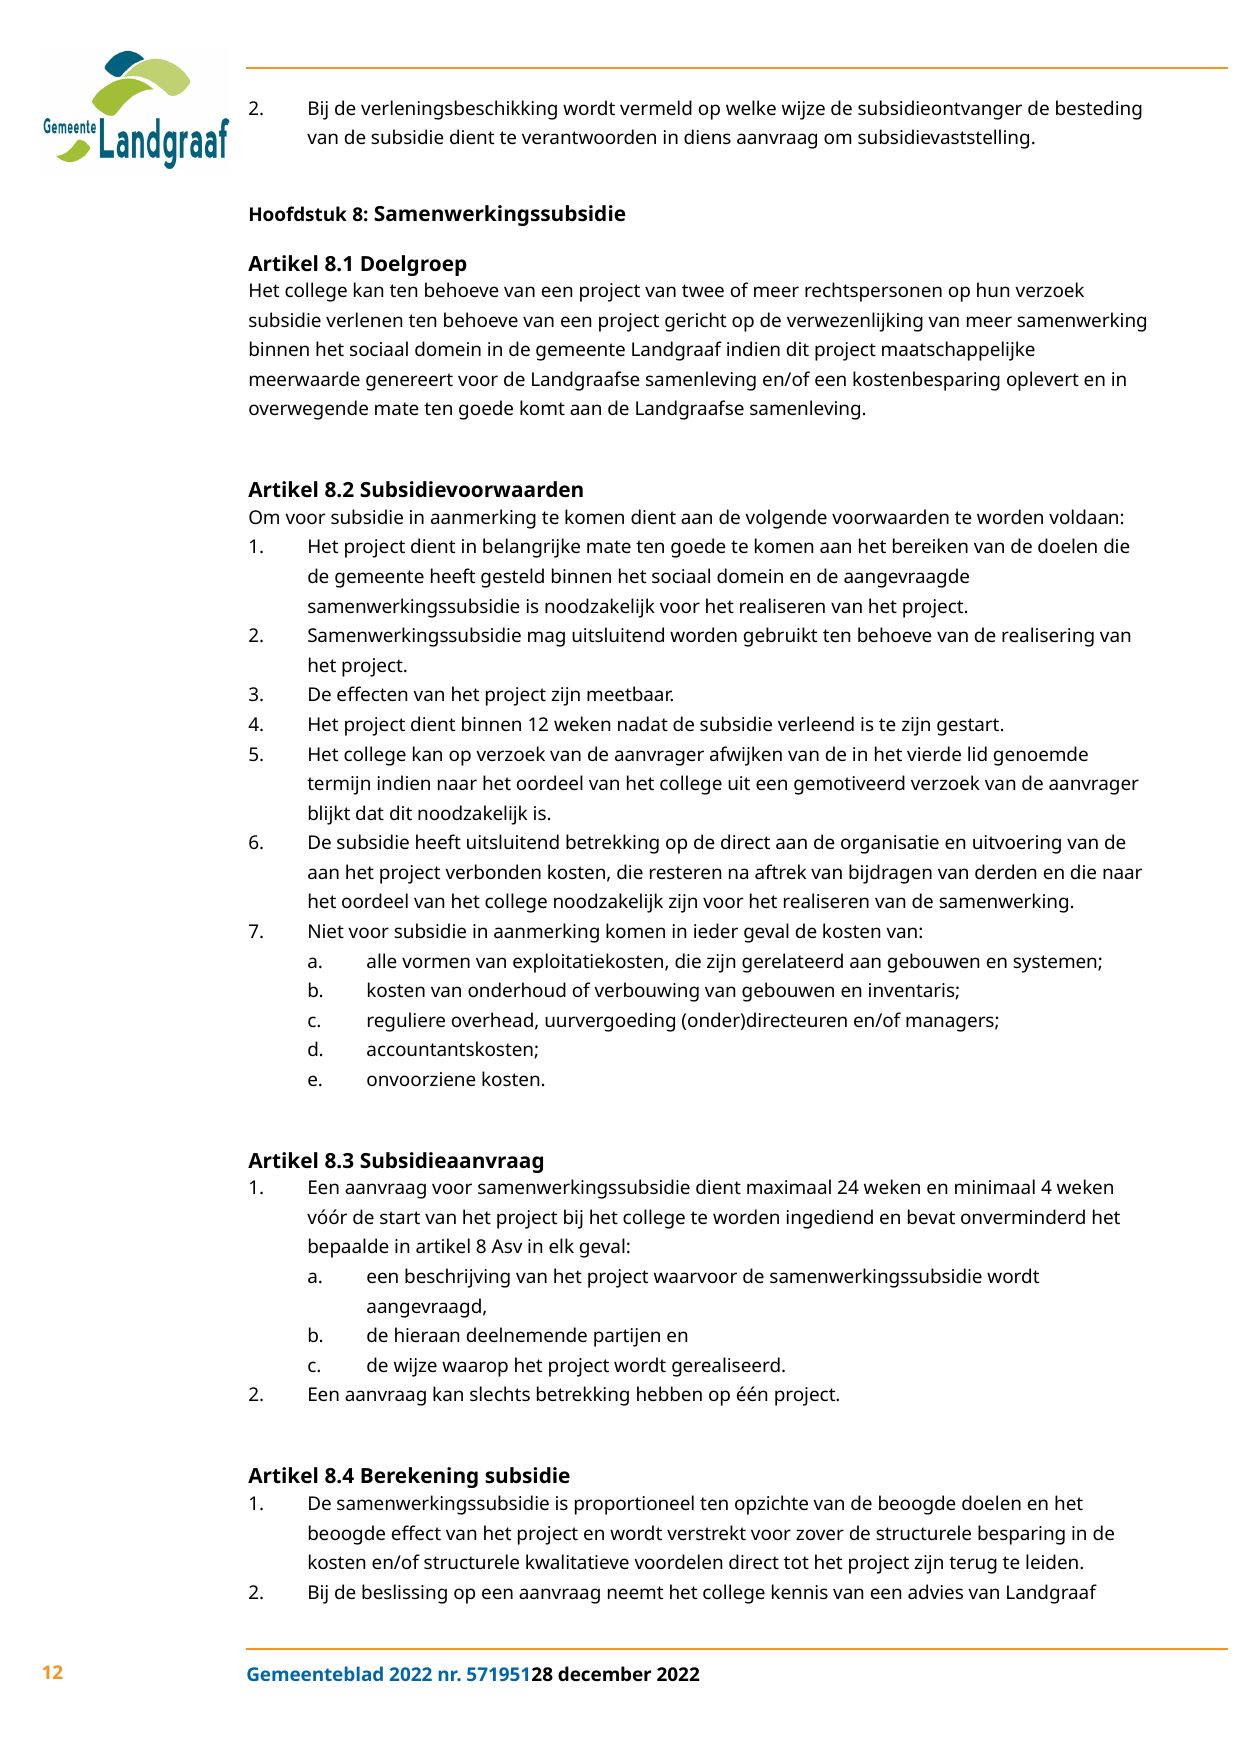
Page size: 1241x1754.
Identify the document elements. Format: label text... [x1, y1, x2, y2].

list Bij de verleningsbeschikking wordt vermeld op welke wijze de subsidieontvanger de besteding van de subsidie dient te verantwoorden in diens aanvraag om subsidievaststelling. [248, 95, 1152, 150]
list Het project dient binnen 12 weken nadat de subsidie verleend is te zijn gestart. [248, 711, 1152, 737]
list Een aanvraag voor samenwerkingssubsidie dient maximaal 24 weken en minimaal 4 weken vóór de start van het project bij het college te worden ingediend en bevat onverminderd het bepaalde in artikel 8 Asv in elk geval: [248, 1174, 1152, 1259]
list onvoorziene kosten. [307, 1066, 1152, 1092]
list De subsidie heeft uitsluitend betrekking op de direct aan de organisatie en uitvoering van de aan het project verbonden kosten, die resteren na aftrek van bijdragen van derden en die naar het oordeel van het college noodzakelijk zijn voor het realiseren van de samenwerking. [248, 829, 1152, 914]
list Een aanvraag kan slechts betrekking hebben op één project. [248, 1382, 1152, 1407]
text Artikel 8.3 Subsidieaanvraag [248, 1146, 1152, 1174]
text Artikel 8.2 Subsidievoorwaarden [248, 476, 1152, 504]
text Artikel 8.1 Doelgroep [248, 249, 1152, 277]
list reguliere overhead, uurvergoeding (onder)directeuren en/of managers; [307, 1007, 1152, 1033]
list Niet voor subsidie in aanmerking komen in ieder geval de kosten van: [248, 918, 1152, 944]
list de hieraan deelnemende partijen en [307, 1322, 1152, 1348]
picture [41, 47, 231, 172]
text Artikel 8.4 Berekening subsidie [248, 1462, 1152, 1490]
list Samenwerkingssubsidie mag uitsluitend worden gebruikt ten behoeve van de realisering van het project. [248, 622, 1152, 678]
list Het college kan op verzoek van de aanvrager afwijken van de in het vierde lid genoemde termijn indien naar het oordeel van het college uit een gemotiveerd verzoek van de aanvrager blijkt dat dit noodzakelijk is. [248, 741, 1152, 826]
list de wijze waarop het project wordt gerealiseerd. [307, 1352, 1152, 1378]
text Het college kan ten behoeve van een project van twee of meer rechtspersonen op hun verzoek subsidie verlenen ten behoeve van een project gericht op de verwezenlijking van meer samenwerking binnen het sociaal domein in de gemeente Landgraaf indien dit project maatschappelijke meerwaarde genereert voor de Landgraafse samenleving en/of een kostenbesparing oplevert en in overwegende mate ten goede komt aan de Landgraafse samenleving. [248, 277, 1152, 421]
list De samenwerkingssubsidie is proportioneel ten opzichte van de beoogde doelen en het beoogde effect van het project en wordt verstrekt voor zover de structurele besparing in de kosten en/of structurele kwalitatieve voordelen direct tot het project zijn terug te leiden. [248, 1490, 1152, 1575]
text Om voor subsidie in aanmerking te komen dient aan de volgende voorwaarden te worden voldaan: [248, 504, 1152, 530]
list een beschrijving van het project waarvoor de samenwerkingssubsidie wordt aangevraagd, [307, 1263, 1152, 1319]
list Het project dient in belangrijke mate ten goede te komen aan het bereiken van de doelen die de gemeente heeft gesteld binnen het sociaal domein en de aangevraagde samenwerkingssubsidie is noodzakelijk voor het realiseren van het project. [248, 534, 1152, 618]
text Hoofdstuk 8: Samenwerkingssubsidie [248, 199, 1152, 228]
list kosten van onderhoud of verbouwing van gebouwen en inventaris; [307, 977, 1152, 1003]
list Bij de beslissing op een aanvraag neemt het college kennis van een advies van Landgraaf [248, 1579, 1152, 1604]
list De effecten van het project zijn meetbaar. [248, 682, 1152, 707]
list accountantskosten; [307, 1037, 1152, 1062]
list alle vormen van exploitatiekosten, die zijn gerelateerd aan gebouwen en systemen; [307, 948, 1152, 973]
